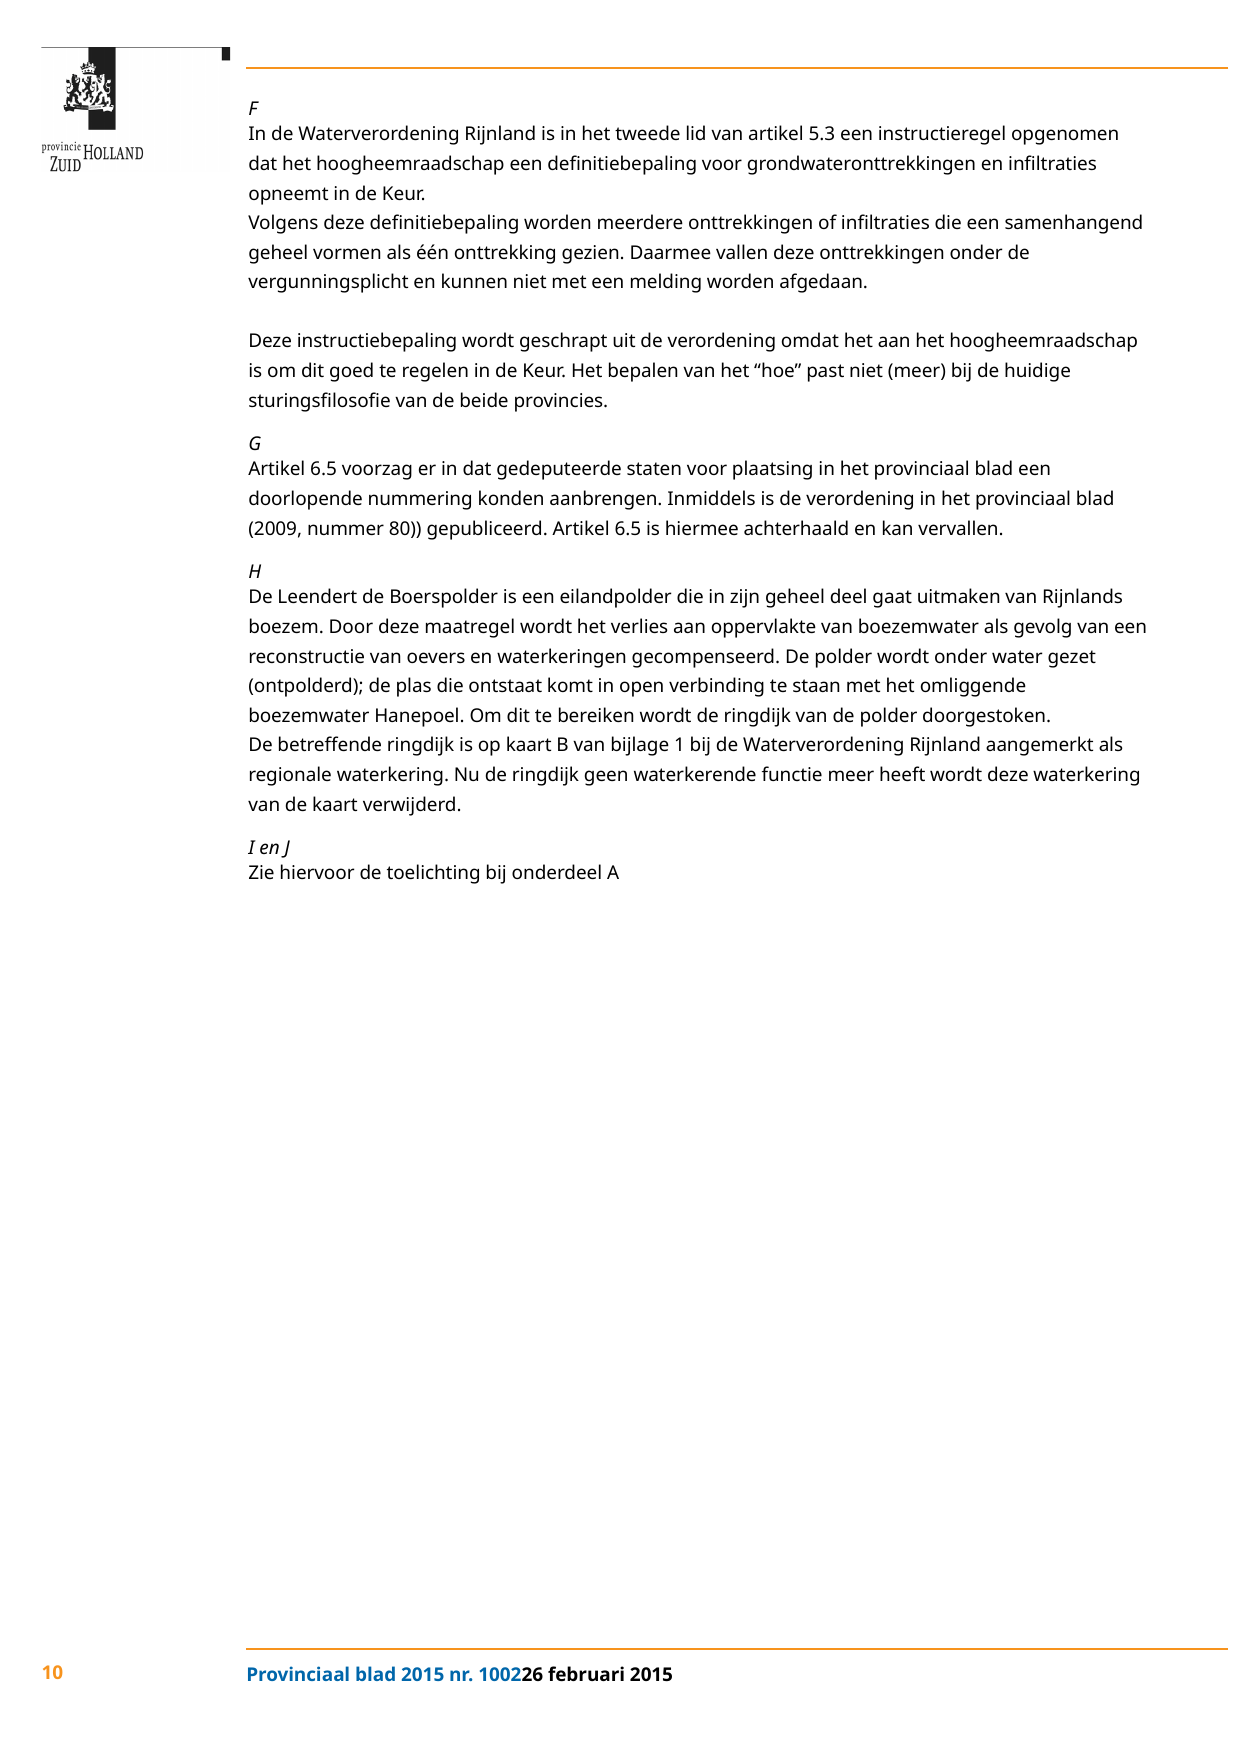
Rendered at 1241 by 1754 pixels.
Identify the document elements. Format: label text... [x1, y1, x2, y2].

text Artikel 6.5 voorzag er in dat gedeputeerde staten voor plaatsing in het provinciaal blad een doorlopende nummering konden aanbrengen. Inmiddels is de verordening in het provinciaal blad (2009, nummer 80)) gepubliceerd. Artikel 6.5 is hiermee achterhaald en kan vervallen. [248, 456, 1152, 541]
text De betreffende ringdijk is op kaart B van bijlage 1 bij de Waterverordening Rijnland aangemerkt als regionale waterkering. Nu de ringdijk geen waterkerende functie meer heeft wordt deze waterkering van de kaart verwijderd. [248, 732, 1152, 816]
picture [41, 47, 231, 172]
text I en J [248, 834, 1152, 859]
text Deze instructiebepaling wordt geschrapt uit de verordening omdat het aan het hoogheemraadschap is om dit goed te regelen in de Keur. Het bepalen van het “hoe” past niet (meer) bij de huidige sturingsfilosofie van de beide provincies. [248, 328, 1152, 412]
text Zie hiervoor de toelichting bij onderdeel A [248, 859, 1152, 885]
text De Leendert de Boerspolder is een eilandpolder die in zijn geheel deel gaat uitmaken van Rijnlands boezem. Door deze maatregel wordt het verlies aan oppervlakte van boezemwater als gevolg van een reconstructie van oevers en waterkeringen gecompenseerd. De polder wordt onder water gezet (ontpolderd); de plas die ontstaat komt in open verbinding te staan met het omliggende boezemwater Hanepoel. Om dit te bereiken wordt de ringdijk van de polder doorgestoken. [248, 584, 1152, 728]
text Volgens deze definitiebepaling worden meerdere onttrekkingen of infiltraties die een samenhangend geheel vormen als één onttrekking gezien. Daarmee vallen deze onttrekkingen onder de vergunningsplicht en kunnen niet met een melding worden afgedaan. [248, 209, 1152, 294]
text H [248, 558, 1152, 584]
text F [248, 95, 1152, 121]
text G [248, 430, 1152, 456]
text In de Waterverordening Rijnland is in het tweede lid van artikel 5.3 een instructieregel opgenomen dat het hoogheemraadschap een definitiebepaling voor grondwateronttrekkingen en infiltraties opneemt in de Keur. [248, 121, 1152, 205]
